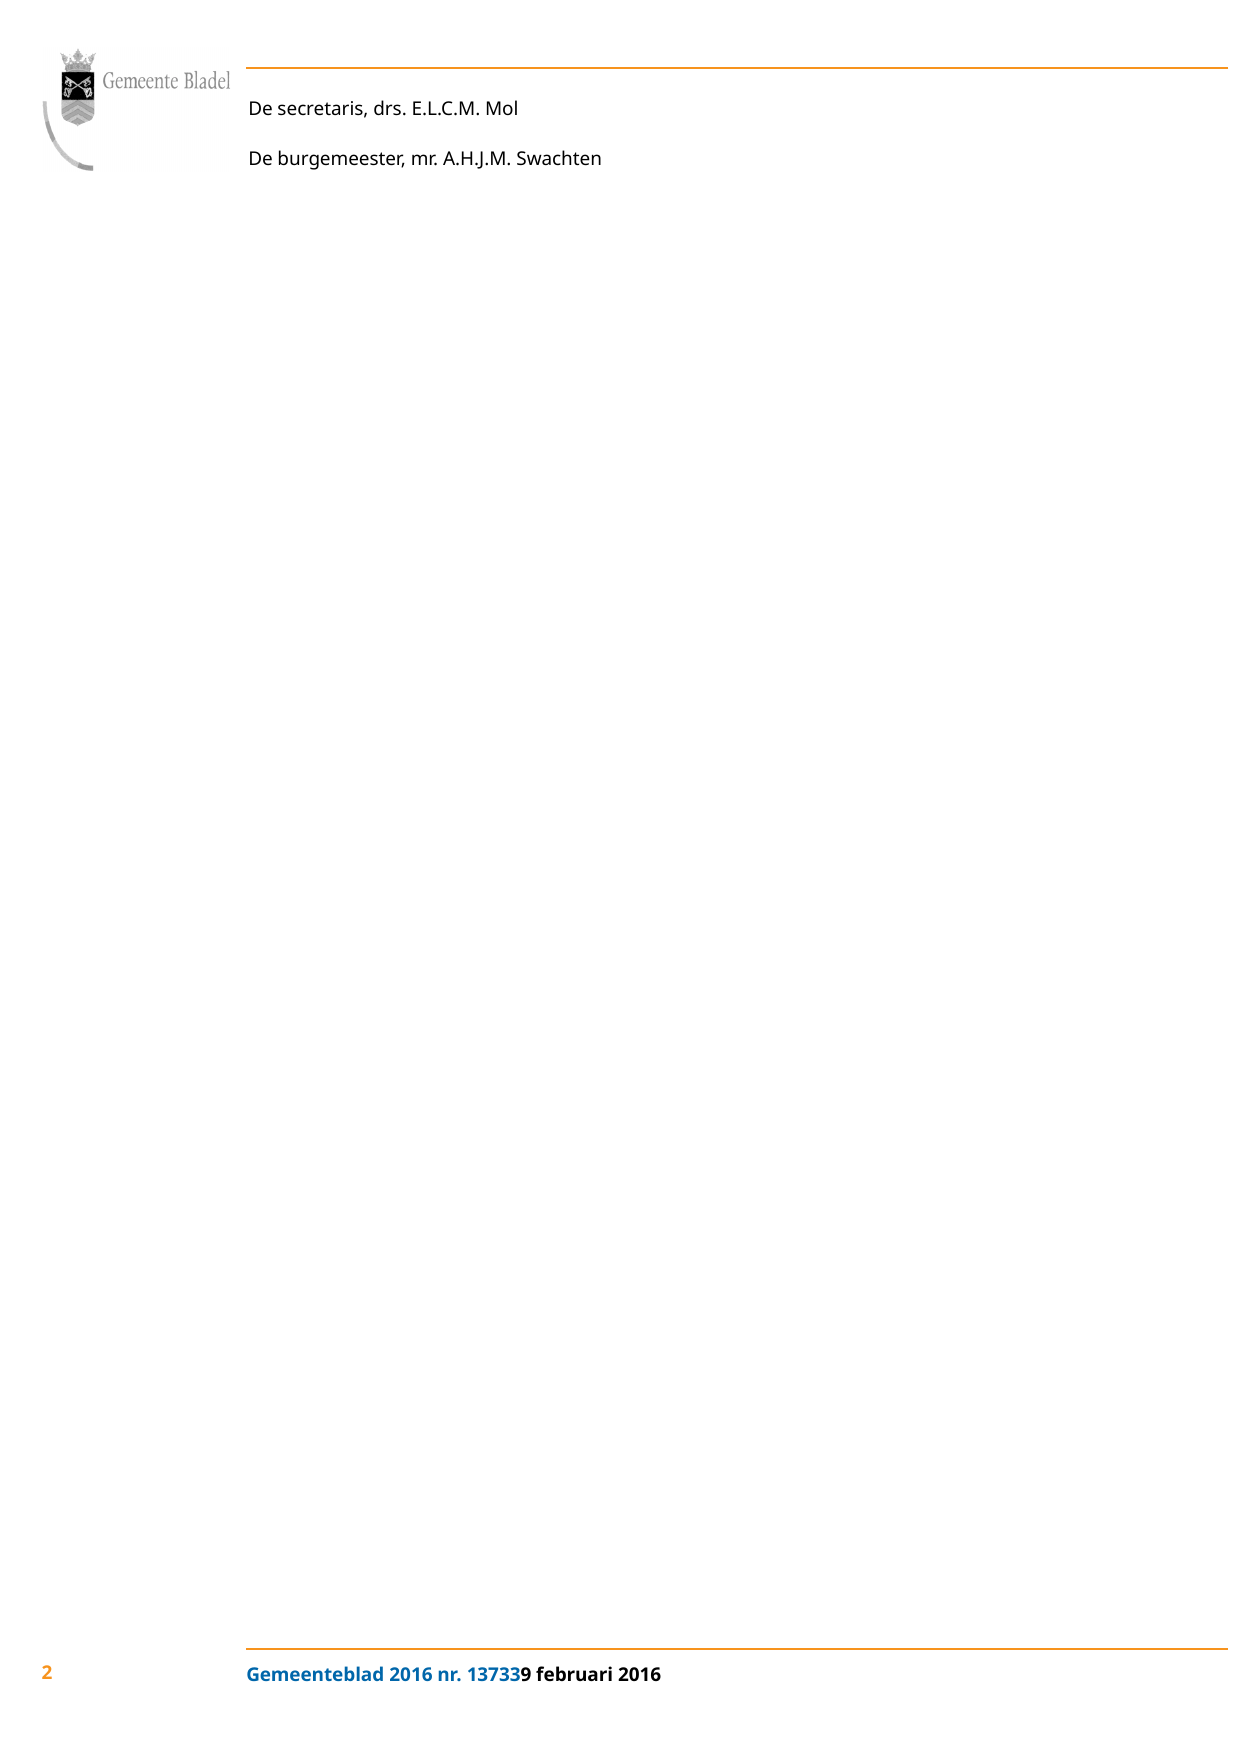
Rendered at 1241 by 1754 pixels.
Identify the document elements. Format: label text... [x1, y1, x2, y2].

text De secretaris, drs. E.L.C.M. Mol [248, 95, 1152, 121]
text De burgemeester, mr. A.H.J.M. Swachten [248, 145, 1152, 171]
picture [41, 47, 231, 172]
